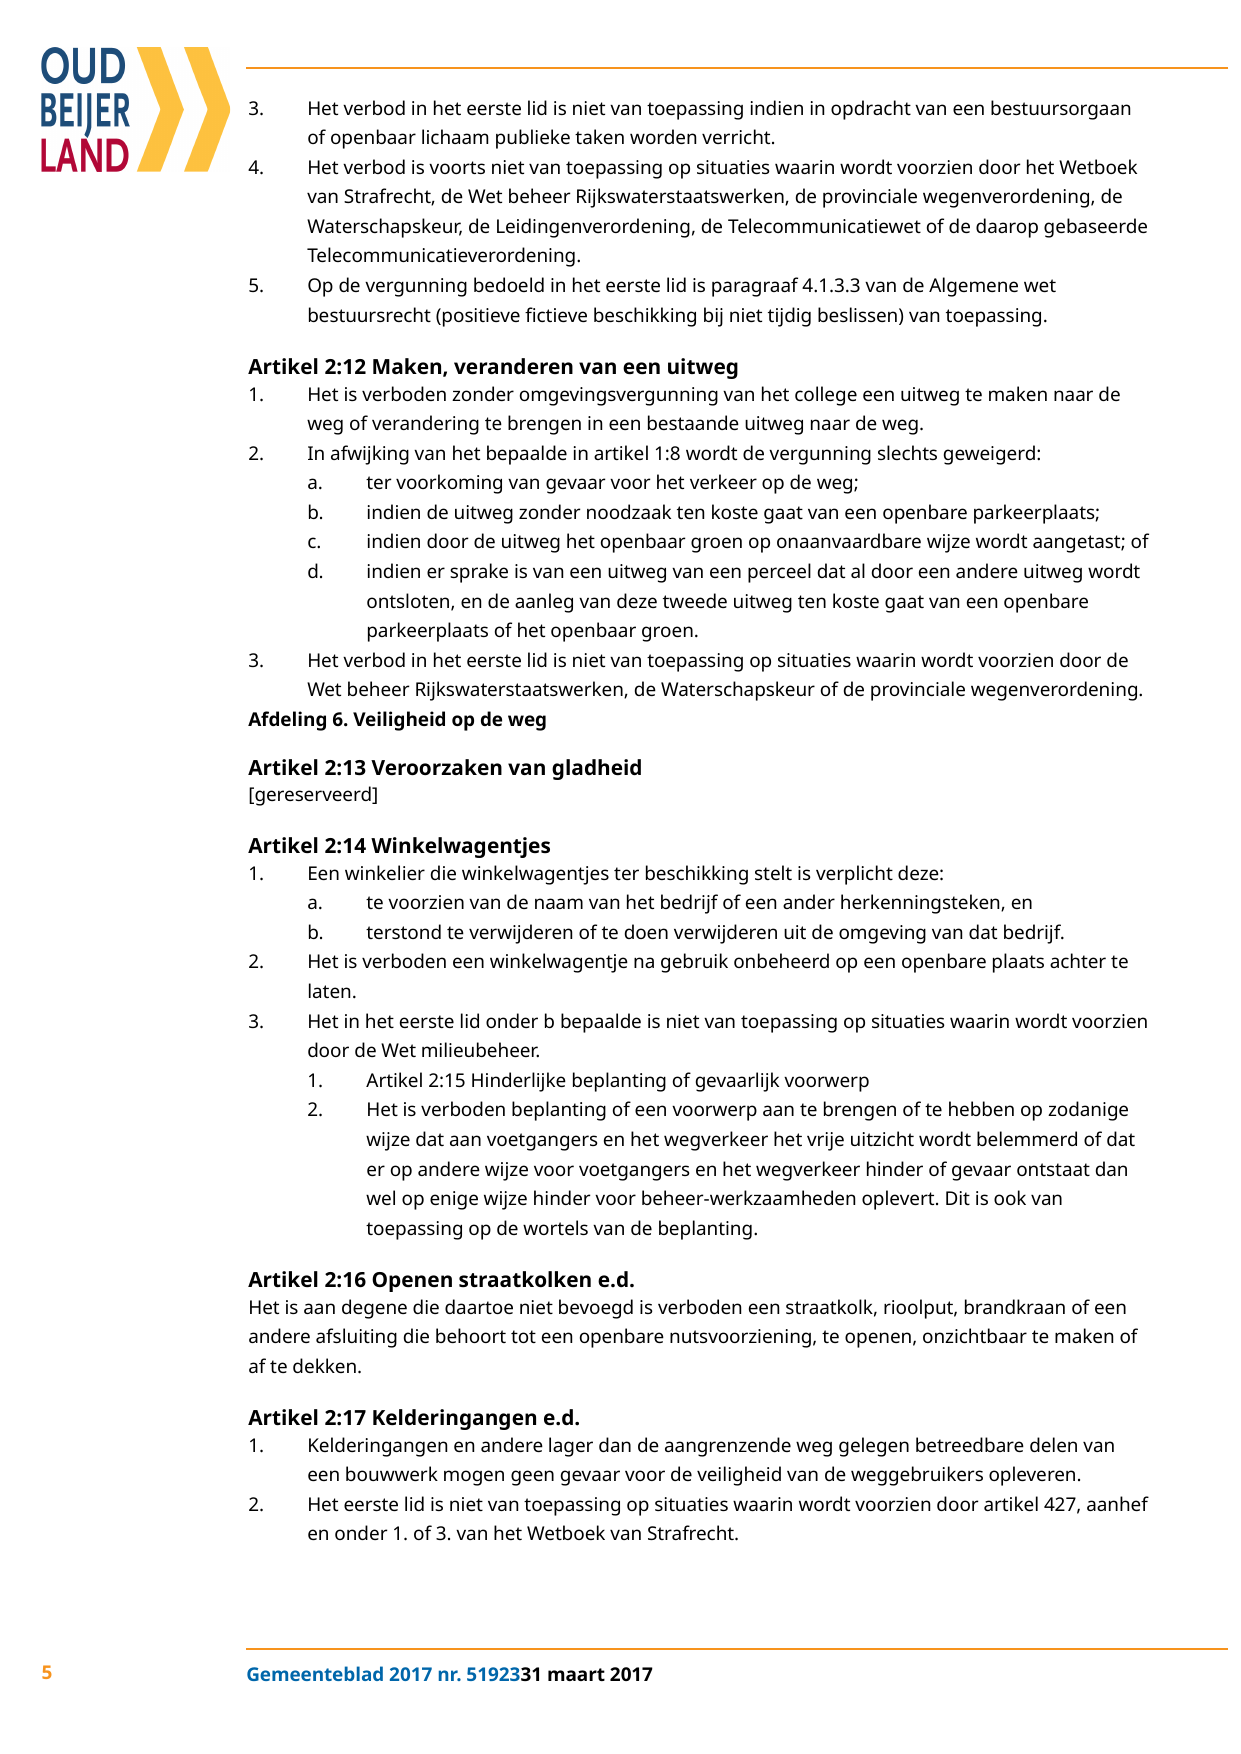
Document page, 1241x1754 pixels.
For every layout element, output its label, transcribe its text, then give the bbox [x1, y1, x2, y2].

text Artikel 2:13 Veroorzaken van gladheid [248, 753, 1152, 781]
list In afwijking van het bepaalde in artikel 1:8 wordt de vergunning slechts geweigerd: [248, 440, 1152, 466]
text Het is aan degene die daartoe niet bevoegd is verboden een straatkolk, rioolput, brandkraan of een andere afsluiting die behoort tot een openbare nutsvoorziening, te openen, onzichtbaar te maken of af te dekken. [248, 1294, 1152, 1379]
text Afdeling 6. Veiligheid op de weg [248, 706, 1152, 732]
list Het eerste lid is niet van toepassing op situaties waarin wordt voorzien door artikel 427, aanhef en onder 1. of 3. van het Wetboek van Strafrecht. [248, 1491, 1152, 1546]
list Het is verboden een winkelwagentje na gebruik onbeheerd op een openbare plaats achter te laten. [248, 949, 1152, 1004]
list indien de uitweg zonder noodzaak ten koste gaat van een openbare parkeerplaats; [307, 499, 1152, 525]
list ter voorkoming van gevaar voor het verkeer op de weg; [307, 469, 1152, 495]
text Artikel 2:12 Maken, veranderen van een uitweg [248, 352, 1152, 381]
list Het verbod is voorts niet van toepassing op situaties waarin wordt voorzien door het Wetboek van Strafrecht, de Wet beheer Rijkswaterstaatswerken, de provinciale wegenverordening, de Waterschapskeur, de Leidingenverordening, de Telecommunicatiewet of de daarop gebaseerde Telecommunicatieverordening. [248, 154, 1152, 268]
list Op de vergunning bedoeld in het eerste lid is paragraaf 4.1.3.3 van de Algemene wet bestuursrecht (positieve fictieve beschikking bij niet tijdig beslissen) van toepassing. [248, 272, 1152, 328]
list Artikel 2:15 Hinderlijke beplanting of gevaarlijk voorwerp [307, 1067, 1152, 1093]
list Een winkelier die winkelwagentjes ter beschikking stelt is verplicht deze: [248, 860, 1152, 886]
text Artikel 2:14 Winkelwagentjes [248, 832, 1152, 860]
list Het verbod in het eerste lid is niet van toepassing op situaties waarin wordt voorzien door de Wet beheer Rijkswaterstaatswerken, de Waterschapskeur of de provinciale wegenverordening. [248, 647, 1152, 702]
list Kelderingangen en andere lager dan de aangrenzende weg gelegen betreedbare delen van een bouwwerk mogen geen gevaar voor de veiligheid van de weggebruikers opleveren. [248, 1432, 1152, 1487]
list Het is verboden beplanting of een voorwerp aan te brengen of te hebben op zodanige wijze dat aan voetgangers en het wegverkeer het vrije uitzicht wordt belemmerd of dat er op andere wijze voor voetgangers en het wegverkeer hinder of gevaar ontstaat dan wel op enige wijze hinder voor beheer-werkzaamheden oplevert. Dit is ook van toepassing op de wortels van de beplanting. [307, 1097, 1152, 1241]
list Het verbod in het eerste lid is niet van toepassing indien in opdracht van een bestuursorgaan of openbaar lichaam publieke taken worden verricht. [248, 95, 1152, 150]
text Artikel 2:17 Kelderingangen e.d. [248, 1403, 1152, 1432]
list indien door de uitweg het openbaar groen op onaanvaardbare wijze wordt aangetast; of [307, 529, 1152, 554]
list te voorzien van de naam van het bedrijf of een ander herkenningsteken, en [307, 889, 1152, 915]
text Artikel 2:16 Openen straatkolken e.d. [248, 1265, 1152, 1294]
text [gereserveerd] [248, 781, 1152, 807]
list Het is verboden zonder omgevingsvergunning van het college een uitweg te maken naar de weg of verandering te brengen in een bestaande uitweg naar de weg. [248, 381, 1152, 436]
list Het in het eerste lid onder b bepaalde is niet van toepassing op situaties waarin wordt voorzien door de Wet milieubeheer. [248, 1008, 1152, 1063]
list indien er sprake is van een uitweg van een perceel dat al door een andere uitweg wordt ontsloten, en de aanleg van deze tweede uitweg ten koste gaat van een openbare parkeerplaats of het openbaar groen. [307, 558, 1152, 643]
list terstond te verwijderen of te doen verwijderen uit de omgeving van dat bedrijf. [307, 919, 1152, 945]
picture [41, 47, 231, 172]
